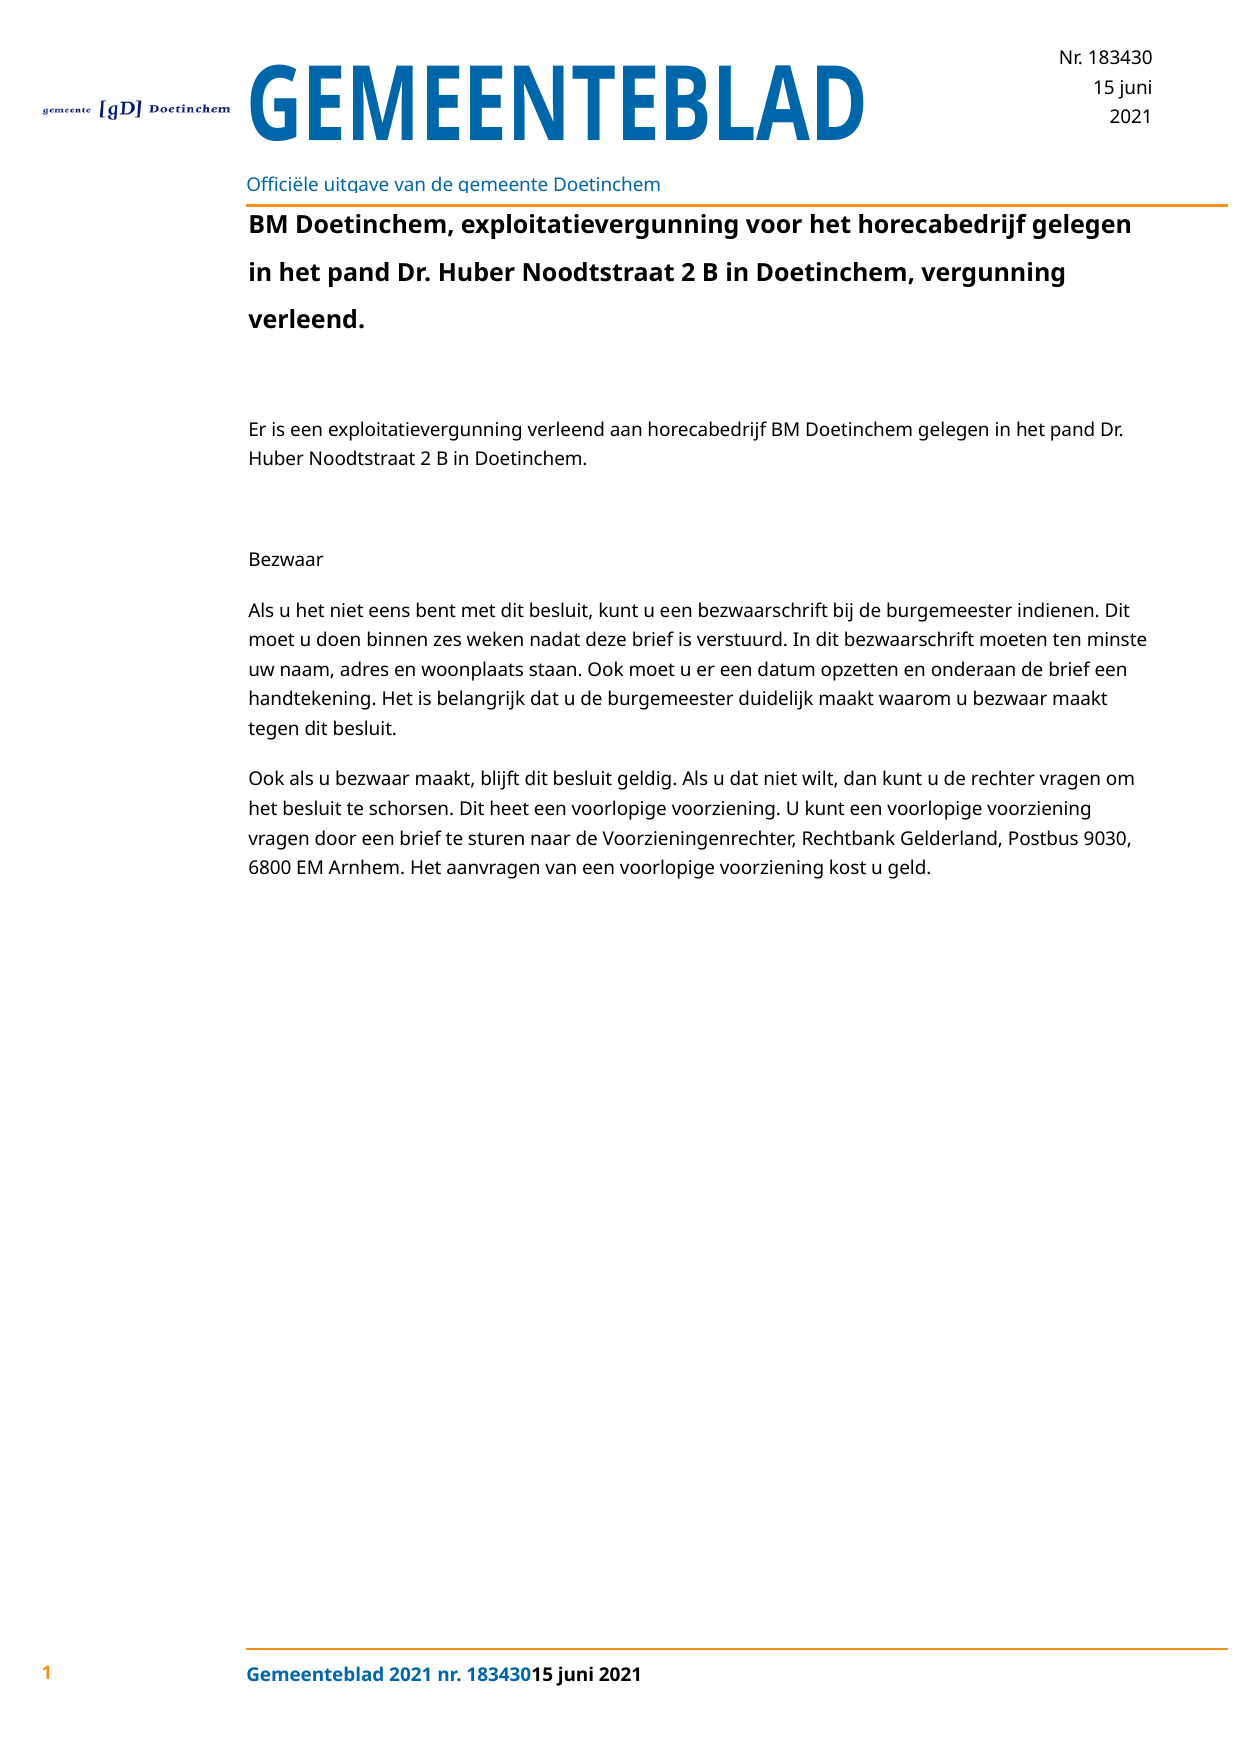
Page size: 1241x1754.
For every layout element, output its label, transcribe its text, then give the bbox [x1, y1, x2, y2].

text Er is een exploitatievergunning verleend aan horecabedrijf BM Doetinchem gelegen in het pand Dr. Huber Noodtstraat 2 B in Doetinchem. [248, 416, 1152, 471]
text Als u het niet eens bent met dit besluit, kunt u een bezwaarschrift bij de burgemeester indienen. Dit moet u doen binnen zes weken nadat deze brief is verstuurd. In dit bezwaarschrift moeten ten minste uw naam, adres en woonplaats staan. Ook moet u er een datum opzetten en onderaan de brief een handtekening. Het is belangrijk dat u de burgemeester duidelijk maakt waarom u bezwaar maakt tegen dit besluit. [248, 597, 1152, 741]
picture [41, 47, 231, 172]
text BM Doetinchem, exploitatievergunning voor het horecabedrijf gelegen in het pand Dr. Huber Noodtstraat 2 B in Doetinchem, vergunning verleend. [248, 207, 1152, 336]
text Ook als u bezwaar maakt, blijft dit besluit geldig. Als u dat niet wilt, dan kunt u de rechter vragen om het besluit te schorsen. Dit heet een voorlopige voorziening. U kunt een voorlopige voorziening vragen door een brief te sturen naar de Voorzieningenrechter, Rechtbank Gelderland, Postbus 9030, 6800 EM Arnhem. Het aanvragen van een voorlopige voorziening kost u geld. [248, 766, 1152, 880]
text Bezwaar [248, 546, 1152, 572]
